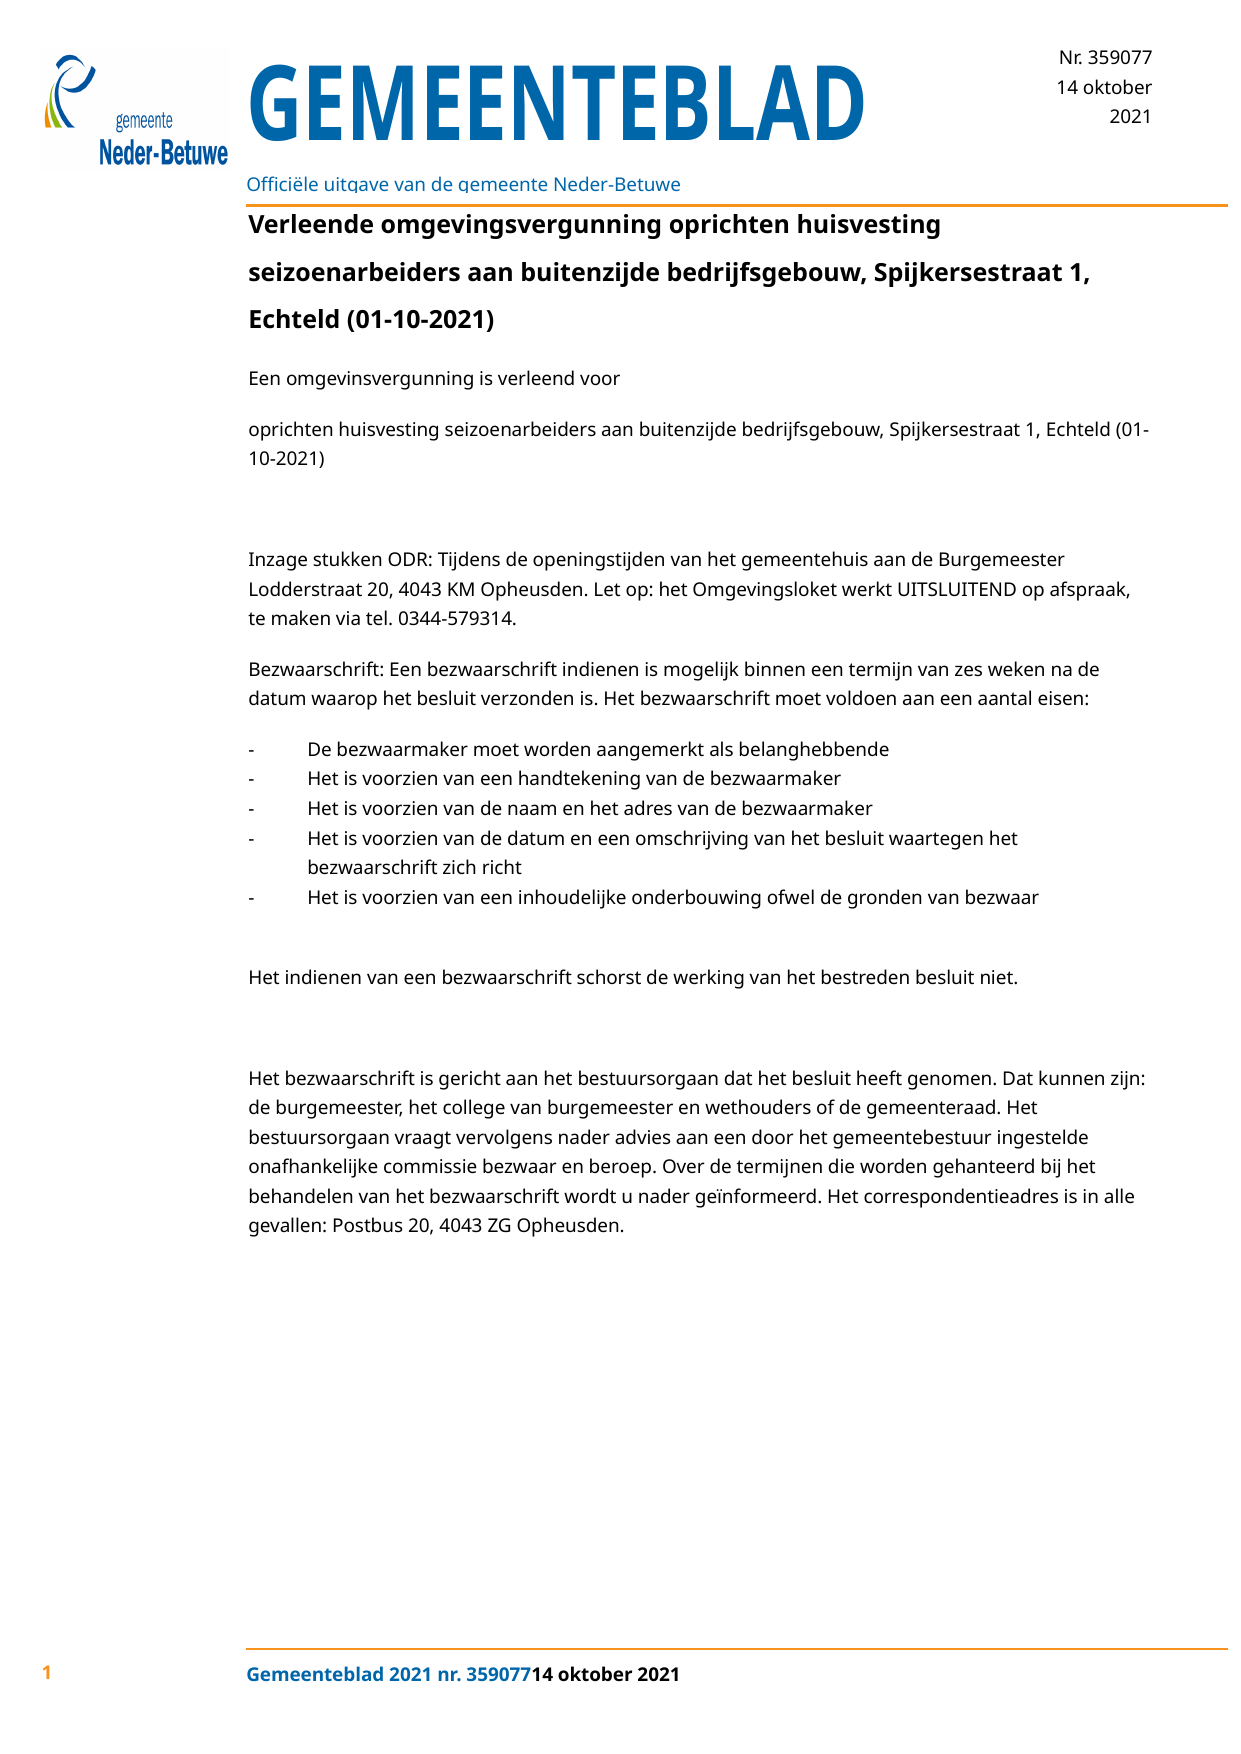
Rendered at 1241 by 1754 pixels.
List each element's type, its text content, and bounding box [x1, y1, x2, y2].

list Het is voorzien van de naam en het adres van de bezwaarmaker [248, 795, 1152, 821]
list Het is voorzien van een handtekening van de bezwaarmaker [248, 766, 1152, 791]
list Het is voorzien van de datum en een omschrijving van het besluit waartegen het bezwaarschrift zich richt [248, 825, 1152, 880]
list Het is voorzien van een inhoudelijke onderbouwing ofwel de gronden van bezwaar [248, 884, 1152, 909]
picture [41, 47, 231, 172]
text Verleende omgevingsvergunning oprichten huisvesting seizoenarbeiders aan buitenzijde bedrijfsgebouw, Spijkersestraat 1, Echteld (01-10-2021) [248, 207, 1152, 336]
text oprichten huisvesting seizoenarbeiders aan buitenzijde bedrijfsgebouw, Spijkersestraat 1, Echteld (01-10-2021) [248, 416, 1152, 471]
text Een omgevinsvergunning is verleend voor [248, 366, 1152, 391]
text Het bezwaarschrift is gericht aan het bestuursorgaan dat het besluit heeft genomen. Dat kunnen zijn: de burgemeester, het college van burgemeester en wethouders of de gemeenteraad. Het bestuursorgaan vraagt vervolgens nader advies aan een door het gemeentebestuur ingestelde onafhankelijke commissie bezwaar en beroep. Over de termijnen die worden gehanteerd bij het behandelen van het bezwaarschrift wordt u nader geïnformeerd. Het correspondentieadres is in alle gevallen: Postbus 20, 4043 ZG Opheusden. [248, 1065, 1152, 1238]
text Het indienen van een bezwaarschrift schorst de werking van het bestreden besluit niet. [248, 964, 1152, 989]
list De bezwaarmaker moet worden aangemerkt als belanghebbende [248, 736, 1152, 762]
text Inzage stukken ODR: Tijdens de openingstijden van het gemeentehuis aan de Burgemeester Lodderstraat 20, 4043 KM Opheusden. Let op: het Omgevingsloket werkt UITSLUITEND op afspraak, te maken via tel. 0344-579314. [248, 546, 1152, 631]
text Bezwaarschrift: Een bezwaarschrift indienen is mogelijk binnen een termijn van zes weken na de datum waarop het besluit verzonden is. Het bezwaarschrift moet voldoen aan een aantal eisen: [248, 656, 1152, 711]
